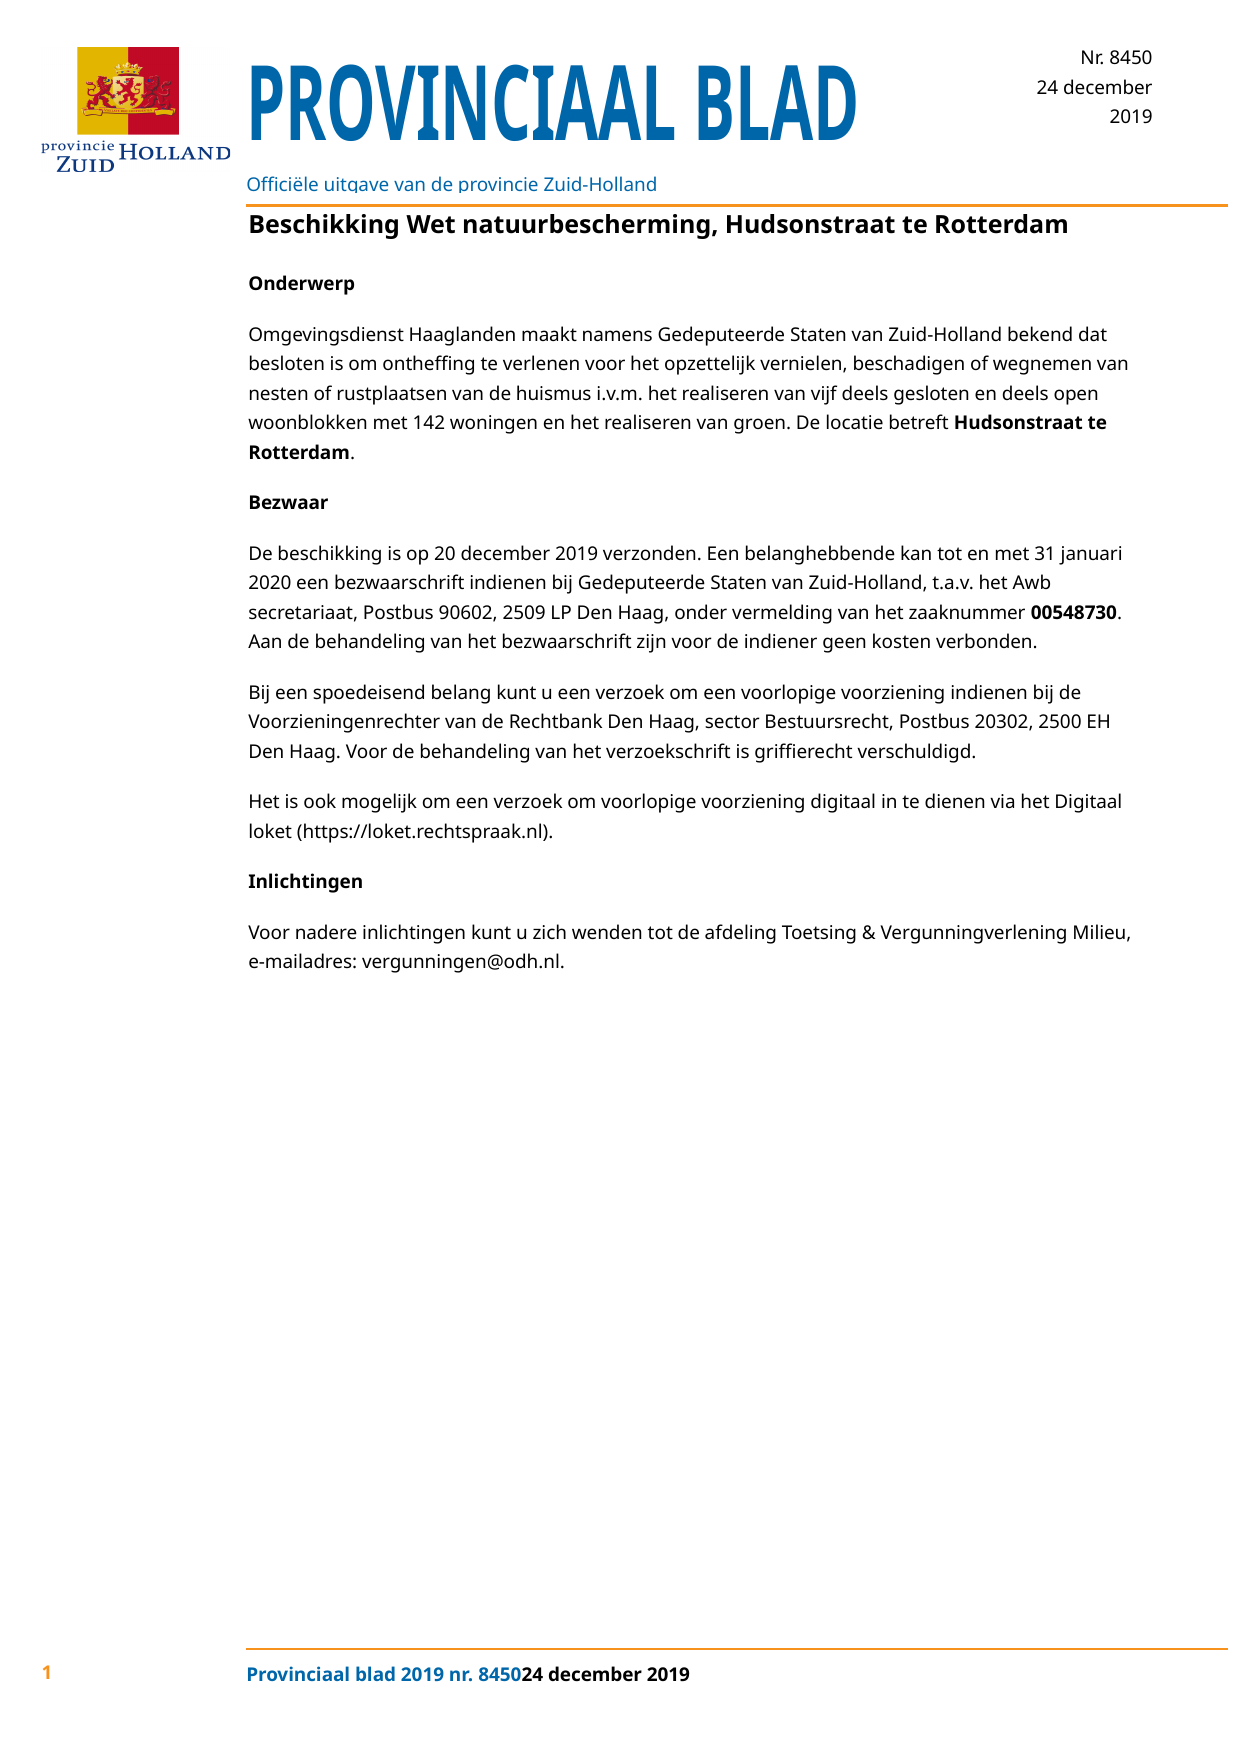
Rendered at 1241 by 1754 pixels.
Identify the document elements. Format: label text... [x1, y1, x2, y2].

text De beschikking is op 20 december 2019 verzonden. Een belanghebbende kan tot en met 31 januari 2020 een bezwaarschrift indienen bij Gedeputeerde Staten van Zuid-Holland, t.a.v. het Awb secretariaat, Postbus 90602, 2509 LP Den Haag, onder vermelding van het zaaknummer 00548730. Aan de behandeling van het bezwaarschrift zijn voor de indiener geen kosten verbonden. [248, 540, 1152, 654]
text Bij een spoedeisend belang kunt u een verzoek om een voorlopige voorziening indienen bij de Voorzieningenrechter van de Rechtbank Den Haag, sector Bestuursrecht, Postbus 20302, 2500 EH Den Haag. Voor de behandeling van het verzoekschrift is griffierecht verschuldigd. [248, 679, 1152, 764]
picture [41, 47, 231, 172]
text Inlichtingen [248, 869, 1152, 894]
text Het is ook mogelijk om een verzoek om voorlopige voorziening digitaal in te dienen via het Digitaal loket (https://loket.rechtspraak.nl). [248, 789, 1152, 844]
text Onderwerp [248, 270, 1152, 296]
text Beschikking Wet natuurbescherming, Hudsonstraat te Rotterdam [248, 207, 1152, 241]
text Voor nadere inlichtingen kunt u zich wenden tot de afdeling Toetsing & Vergunningverlening Milieu, e-mailadres: vergunningen@odh.nl. [248, 919, 1152, 974]
text Omgevingsdienst Haaglanden maakt namens Gedeputeerde Staten van Zuid-Holland bekend dat besloten is om ontheffing te verlenen voor het opzettelijk vernielen, beschadigen of wegnemen van nesten of rustplaatsen van de huismus i.v.m. het realiseren van vijf deels gesloten en deels open woonblokken met 142 woningen en het realiseren van groen. De locatie betreft Hudsonstraat te Rotterdam. [248, 321, 1152, 465]
text Bezwaar [248, 489, 1152, 515]
